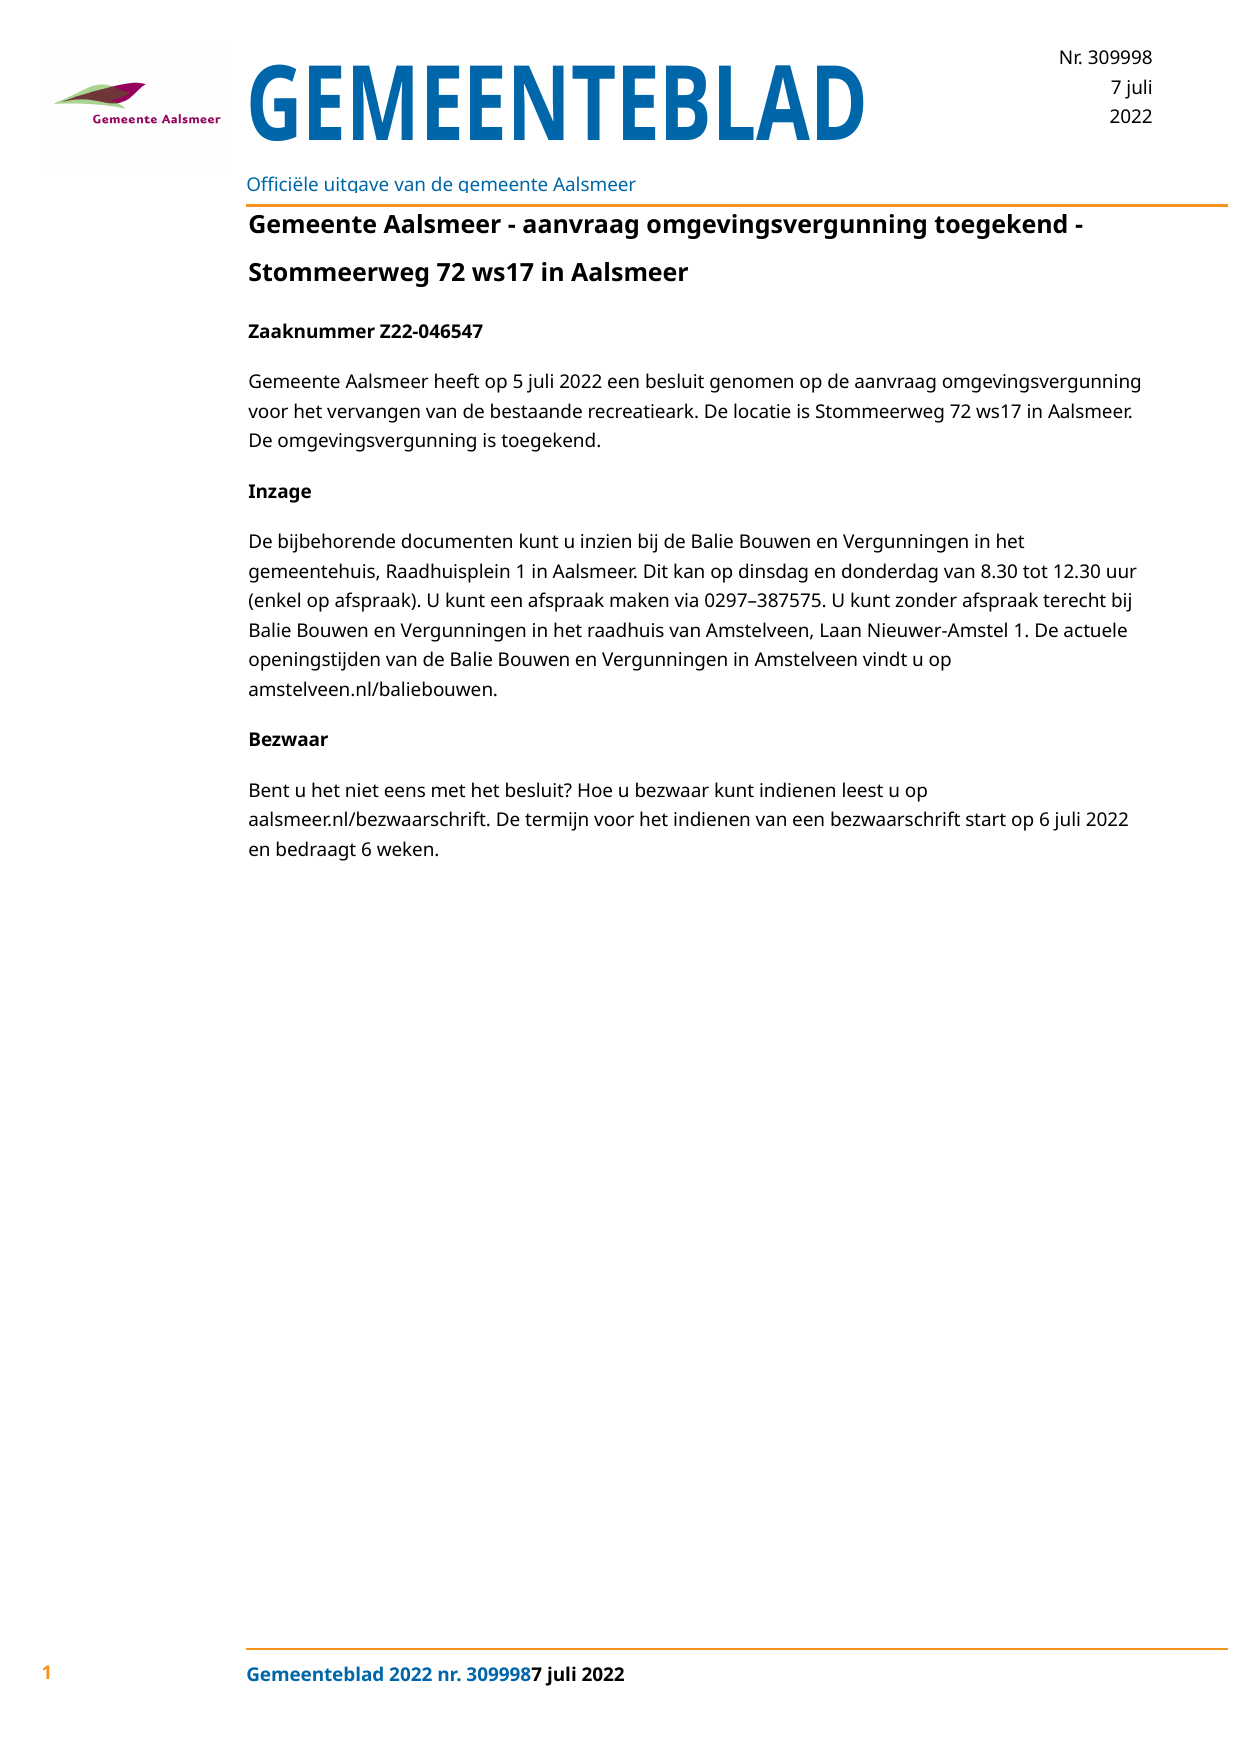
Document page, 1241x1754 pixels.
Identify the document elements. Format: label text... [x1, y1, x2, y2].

text Bent u het niet eens met het besluit? Hoe u bezwaar kunt indienen leest u op aalsmeer.nl/bezwaarschrift. De termijn voor het indienen van een bezwaarschrift start op 6 juli 2022 en bedraagt 6 weken. [248, 777, 1152, 862]
picture [41, 47, 231, 172]
text Bezwaar [248, 727, 1152, 752]
text Gemeente Aalsmeer heeft op 5 juli 2022 een besluit genomen op de aanvraag omgevingsvergunning voor het vervangen van de bestaande recreatieark. De locatie is Stommeerweg 72 ws17 in Aalsmeer. De omgevingsvergunning is toegekend. [248, 368, 1152, 453]
text Inzage [248, 478, 1152, 504]
text Zaaknummer Z22-046547 [248, 318, 1152, 344]
text Gemeente Aalsmeer - aanvraag omgevingsvergunning toegekend - Stommeerweg 72 ws17 in Aalsmeer [248, 207, 1152, 288]
text De bijbehorende documenten kunt u inzien bij de Balie Bouwen en Vergunningen in het gemeentehuis, Raadhuisplein 1 in Aalsmeer. Dit kan op dinsdag en donderdag van 8.30 tot 12.30 uur (enkel op afspraak). U kunt een afspraak maken via 0297–387575. U kunt zonder afspraak terecht bij Balie Bouwen en Vergunningen in het raadhuis van Amstelveen, Laan Nieuwer-Amstel 1. De actuele openingstijden van de Balie Bouwen en Vergunningen in Amstelveen vindt u op amstelveen.nl/baliebouwen. [248, 528, 1152, 702]
